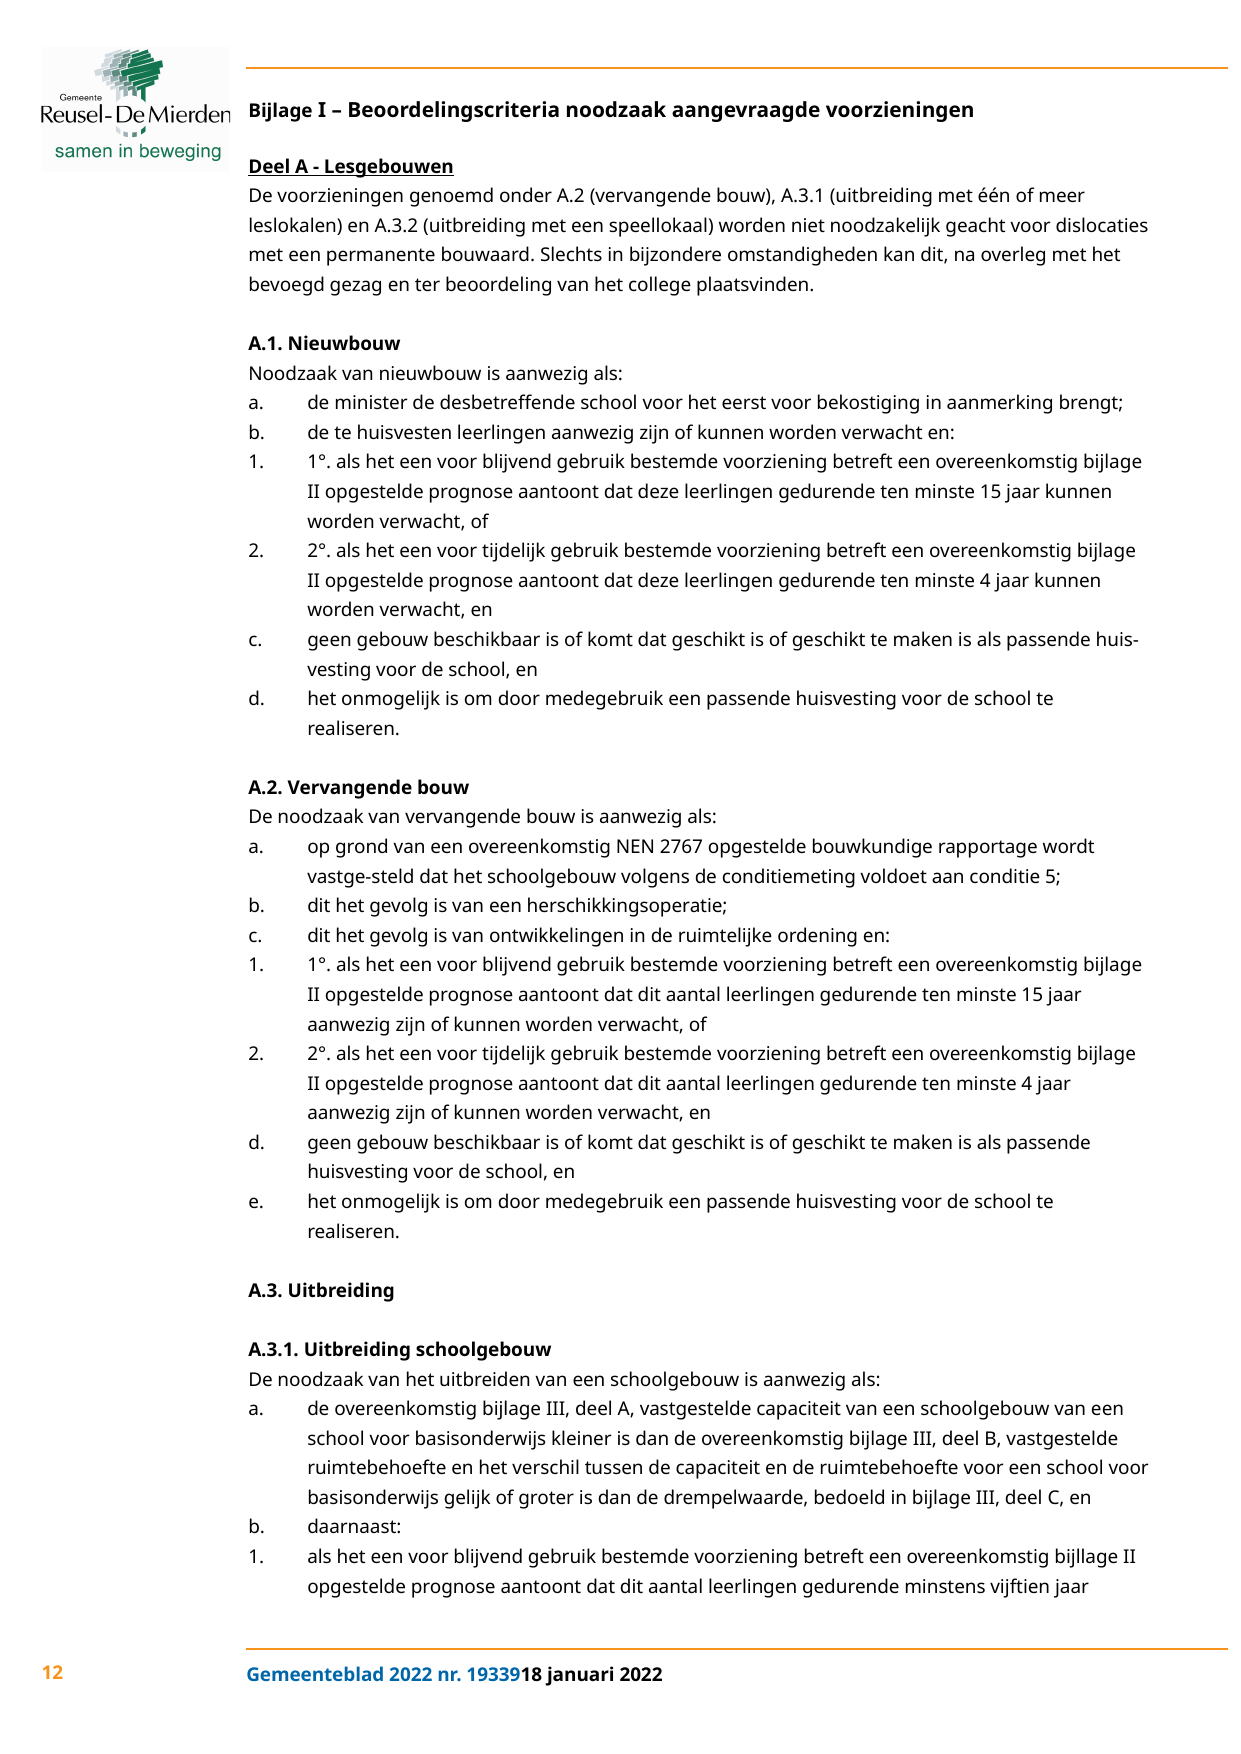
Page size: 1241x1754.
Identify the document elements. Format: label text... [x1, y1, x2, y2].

list geen gebouw beschikbaar is of komt dat geschikt is of geschikt te maken is als passende huisvesting voor de school, en [248, 1129, 1152, 1184]
list dit het gevolg is van ontwikkelingen in de ruimtelijke ordening en: [248, 922, 1152, 948]
text Deel A - Lesgebouwen [248, 153, 1152, 179]
text A.3. Uitbreiding [248, 1277, 1152, 1303]
text Noodzaak van nieuwbouw is aanwezig als: [248, 360, 1152, 386]
list het onmogelijk is om door medegebruik een passende huisvesting voor de school te realiseren. [248, 685, 1152, 741]
list daarnaast: [248, 1514, 1152, 1539]
text De voorzieningen genoemd onder A.2 (vervangende bouw), A.3.1 (uitbreiding met één of meer leslokalen) en A.3.2 (uitbreiding met een speellokaal) worden niet noodzakelijk geacht voor dislocaties met een permanente bouwaard. Slechts in bijzondere omstandigheden kan dit, na overleg met het bevoegd gezag en ter beoordeling van het college plaatsvinden. [248, 182, 1152, 297]
text De noodzaak van vervangende bouw is aanwezig als: [248, 804, 1152, 829]
list 2°. als het een voor tijdelijk gebruik bestemde voorziening betreft een overeenkomstig bijlage II opgestelde prognose aantoont dat deze leerlingen gedurende ten minste 4 jaar kunnen worden verwacht, en [248, 537, 1152, 622]
list dit het gevolg is van een herschikkingsoperatie; [248, 892, 1152, 918]
list als het een voor blijvend gebruik bestemde voorziening betreft een overeenkomstig bijllage II opgestelde prognose aantoont dat dit aantal leerlingen gedurende minstens vijftien jaar [248, 1543, 1152, 1599]
list het onmogelijk is om door medegebruik een passende huisvesting voor de school te realiseren. [248, 1188, 1152, 1244]
text Bijlage I – Beoordelingscriteria noodzaak aangevraagde voorzieningen [248, 95, 1152, 123]
list de te huisvesten leerlingen aanwezig zijn of kunnen worden verwacht en: [248, 419, 1152, 445]
text A.1. Nieuwbouw [248, 330, 1152, 356]
text A.3.1. Uitbreiding schoolgebouw [248, 1336, 1152, 1362]
list geen gebouw beschikbaar is of komt dat geschikt is of geschikt te maken is als passende huis-vesting voor de school, en [248, 626, 1152, 682]
picture [41, 47, 231, 172]
list 1°. als het een voor blijvend gebruik bestemde voorziening betreft een overeenkomstig bijlage II opgestelde prognose aantoont dat dit aantal leerlingen gedurende ten minste 15 jaar aanwezig zijn of kunnen worden verwacht, of [248, 952, 1152, 1037]
list de minister de desbetreffende school voor het eerst voor bekostiging in aanmerking brengt; [248, 389, 1152, 415]
list 2°. als het een voor tijdelijk gebruik bestemde voorziening betreft een overeenkomstig bijlage II opgestelde prognose aantoont dat dit aantal leerlingen gedurende ten minste 4 jaar aanwezig zijn of kunnen worden verwacht, en [248, 1040, 1152, 1125]
list op grond van een overeenkomstig NEN 2767 opgestelde bouwkundige rapportage wordt vastge-steld dat het schoolgebouw volgens de conditiemeting voldoet aan conditie 5; [248, 833, 1152, 889]
list 1°. als het een voor blijvend gebruik bestemde voorziening betreft een overeenkomstig bijlage II opgestelde prognose aantoont dat deze leerlingen gedurende ten minste 15 jaar kunnen worden verwacht, of [248, 449, 1152, 534]
text De noodzaak van het uitbreiden van een schoolgebouw is aanwezig als: [248, 1366, 1152, 1392]
list de overeenkomstig bijlage III, deel A, vastgestelde capaciteit van een schoolgebouw van een school voor basisonderwijs kleiner is dan de overeenkomstig bijlage III, deel B, vastgestelde ruimtebehoefte en het verschil tussen de capaciteit en de ruimtebehoefte voor een school voor basisonderwijs gelijk of groter is dan de drempelwaarde, bedoeld in bijlage III, deel C, en [248, 1395, 1152, 1510]
text A.2. Vervangende bouw [248, 774, 1152, 800]
